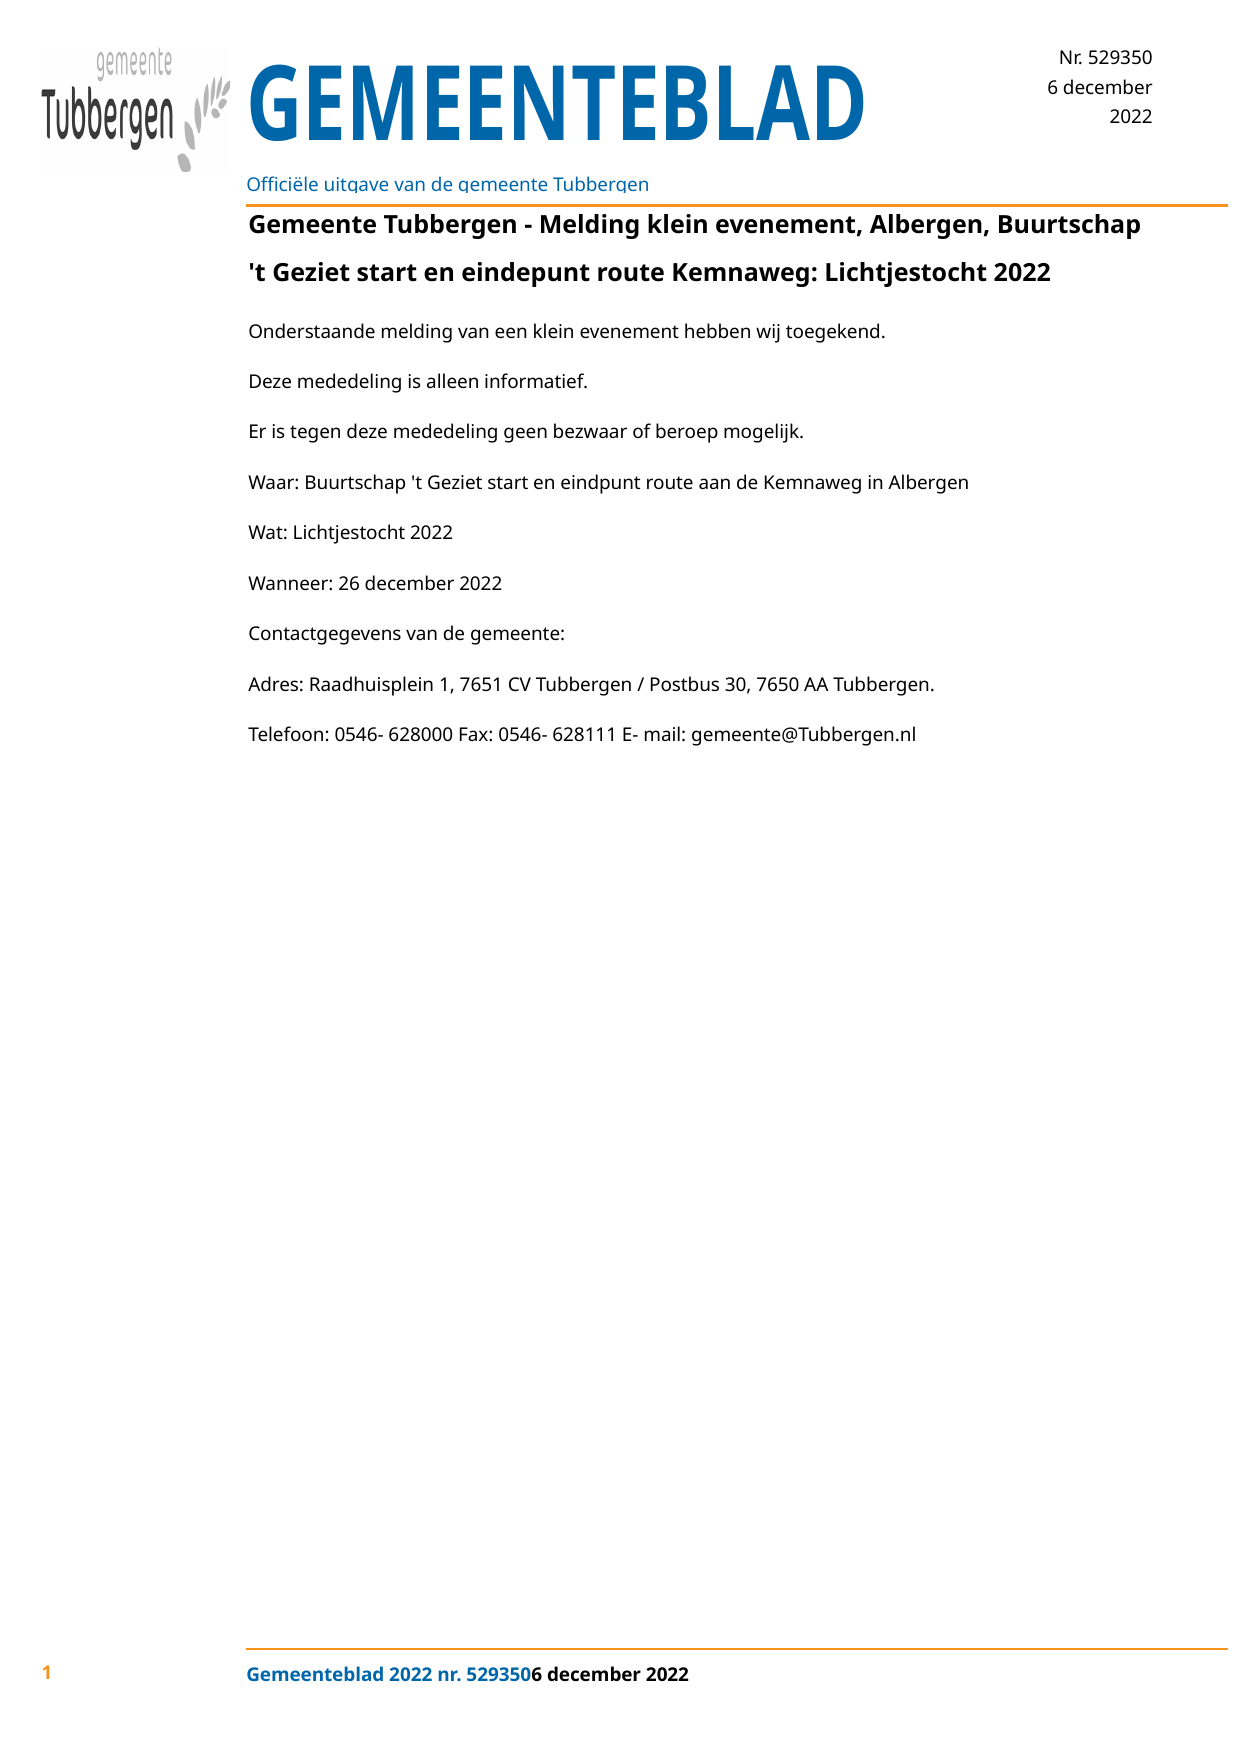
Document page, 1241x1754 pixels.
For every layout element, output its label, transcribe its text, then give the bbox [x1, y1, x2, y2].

text Wat: Lichtjestocht 2022 [248, 519, 1152, 545]
text Adres: Raadhuisplein 1, 7651 CV Tubbergen / Postbus 30, 7650 AA Tubbergen. [248, 671, 1152, 697]
text Gemeente Tubbergen - Melding klein evenement, Albergen, Buurtschap 't Geziet start en eindepunt route Kemnaweg: Lichtjestocht 2022 [248, 207, 1152, 288]
text Er is tegen deze mededeling geen bezwaar of beroep mogelijk. [248, 419, 1152, 444]
text Waar: Buurtschap 't Geziet start en eindpunt route aan de Kemnaweg in Albergen [248, 469, 1152, 495]
picture [41, 47, 231, 172]
text Telefoon: 0546- 628000 Fax: 0546- 628111 E- mail: gemeente@Tubbergen.nl [248, 721, 1152, 747]
text Onderstaande melding van een klein evenement hebben wij toegekend. [248, 318, 1152, 344]
text Contactgegevens van de gemeente: [248, 620, 1152, 646]
text Wanneer: 26 december 2022 [248, 570, 1152, 596]
text Deze mededeling is alleen informatief. [248, 368, 1152, 394]
